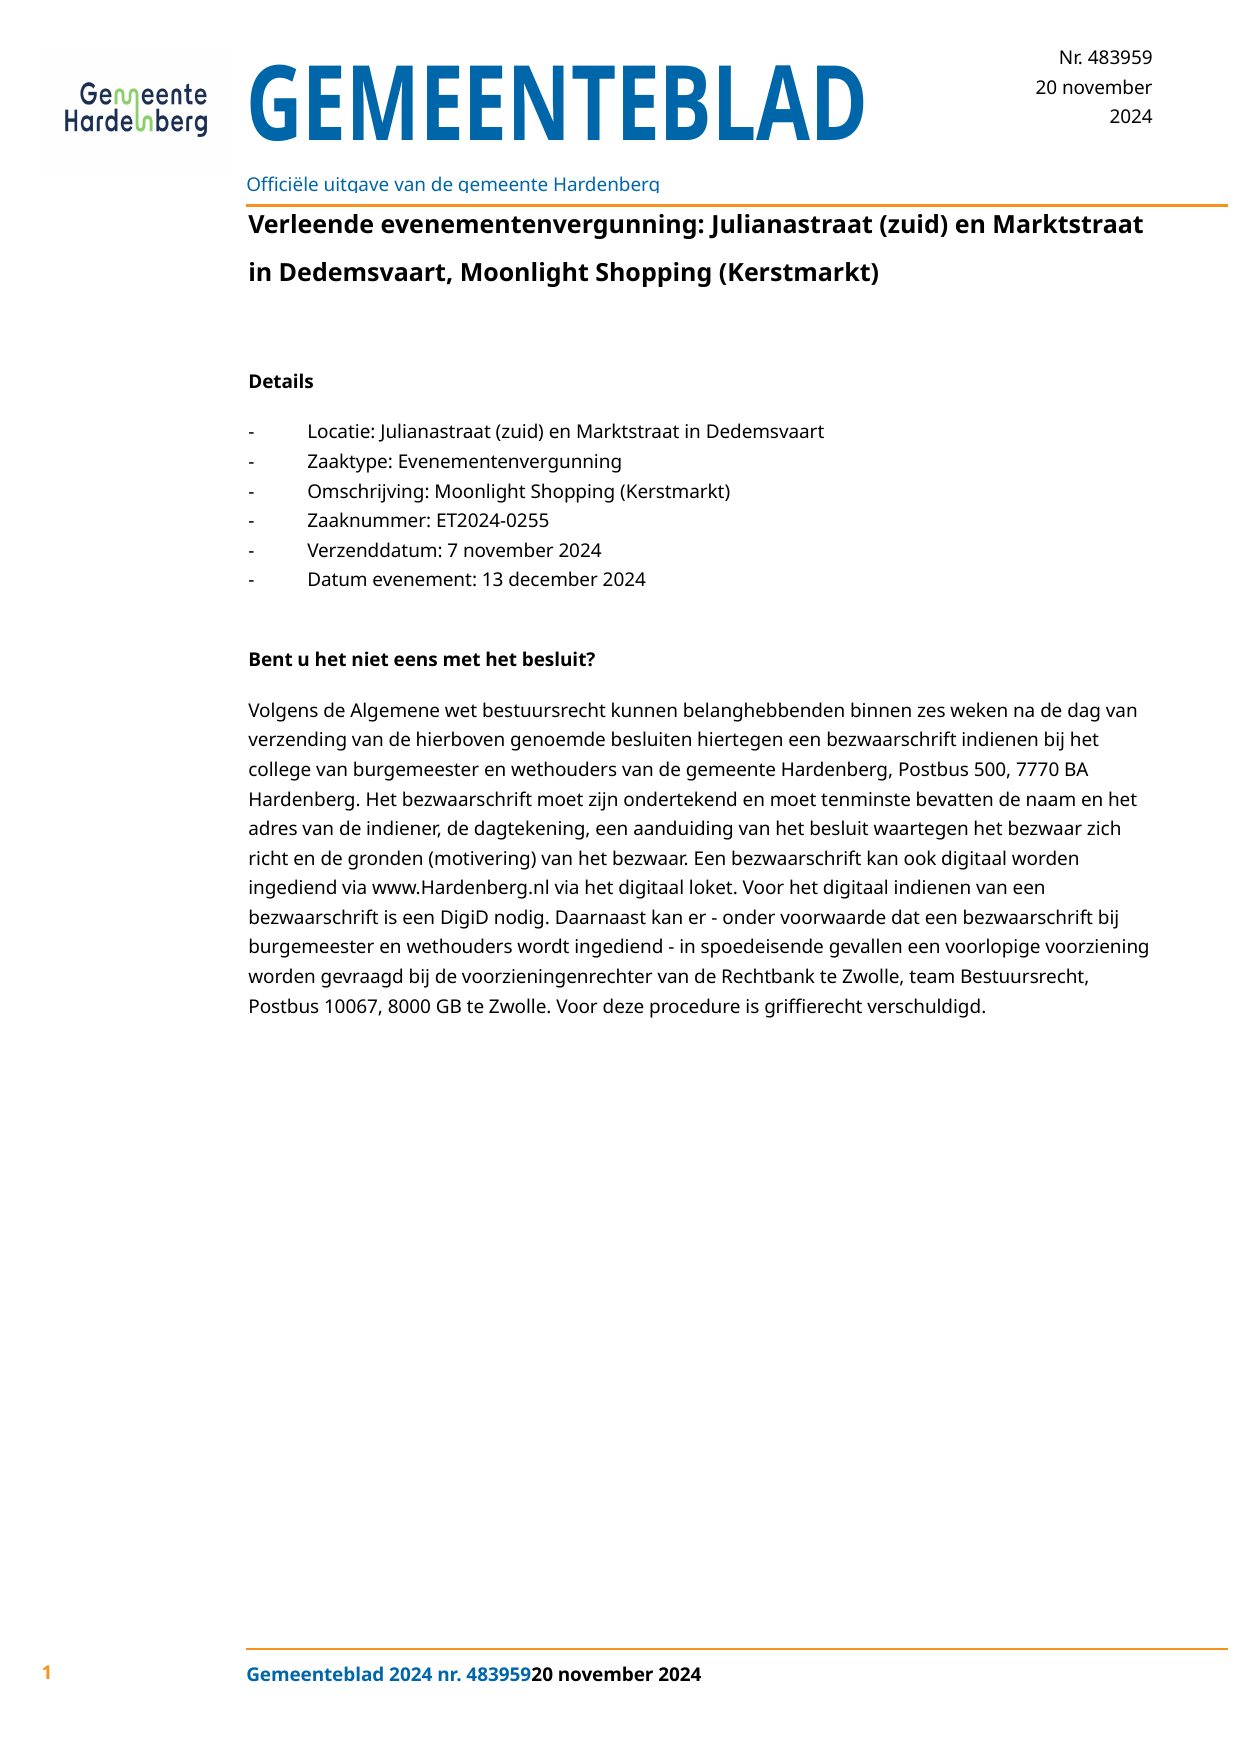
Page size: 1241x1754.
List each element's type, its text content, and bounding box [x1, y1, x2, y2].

text Details [248, 368, 1152, 394]
list Verzenddatum: 7 november 2024 [248, 537, 1152, 563]
text Bent u het niet eens met het besluit? [248, 647, 1152, 672]
list Zaaktype: Evenementenvergunning [248, 448, 1152, 474]
list Zaaknummer: ET2024-0255 [248, 507, 1152, 533]
list Datum evenement: 13 december 2024 [248, 567, 1152, 592]
picture [41, 47, 231, 172]
text Volgens de Algemene wet bestuursrecht kunnen belanghebbenden binnen zes weken na de dag van verzending van de hierboven genoemde besluiten hiertegen een bezwaarschrift indienen bij het college van burgemeester en wethouders van de gemeente Hardenberg, Postbus 500, 7770 BA Hardenberg. Het bezwaarschrift moet zijn ondertekend en moet tenminste bevatten de naam en het adres van de indiener, de dagtekening, een aanduiding van het besluit waartegen het bezwaar zich richt en de gronden (motivering) van het bezwaar. Een bezwaarschrift kan ook digitaal worden ingediend via www.Hardenberg.nl via het digitaal loket. Voor het digitaal indienen van een bezwaarschrift is een DigiD nodig. Daarnaast kan er - onder voorwaarde dat een bezwaarschrift bij burgemeester en wethouders wordt ingediend - in spoedeisende gevallen een voorlopige voorziening worden gevraagd bij de voorzieningenrechter van de Rechtbank te Zwolle, team Bestuursrecht, Postbus 10067, 8000 GB te Zwolle. Voor deze procedure is griffierecht verschuldigd. [248, 697, 1152, 1019]
list Omschrijving: Moonlight Shopping (Kerstmarkt) [248, 478, 1152, 504]
list Locatie: Julianastraat (zuid) en Marktstraat in Dedemsvaart [248, 419, 1152, 444]
text Verleende evenementenvergunning: Julianastraat (zuid) en Marktstraat in Dedemsvaart, Moonlight Shopping (Kerstmarkt) [248, 207, 1152, 288]
